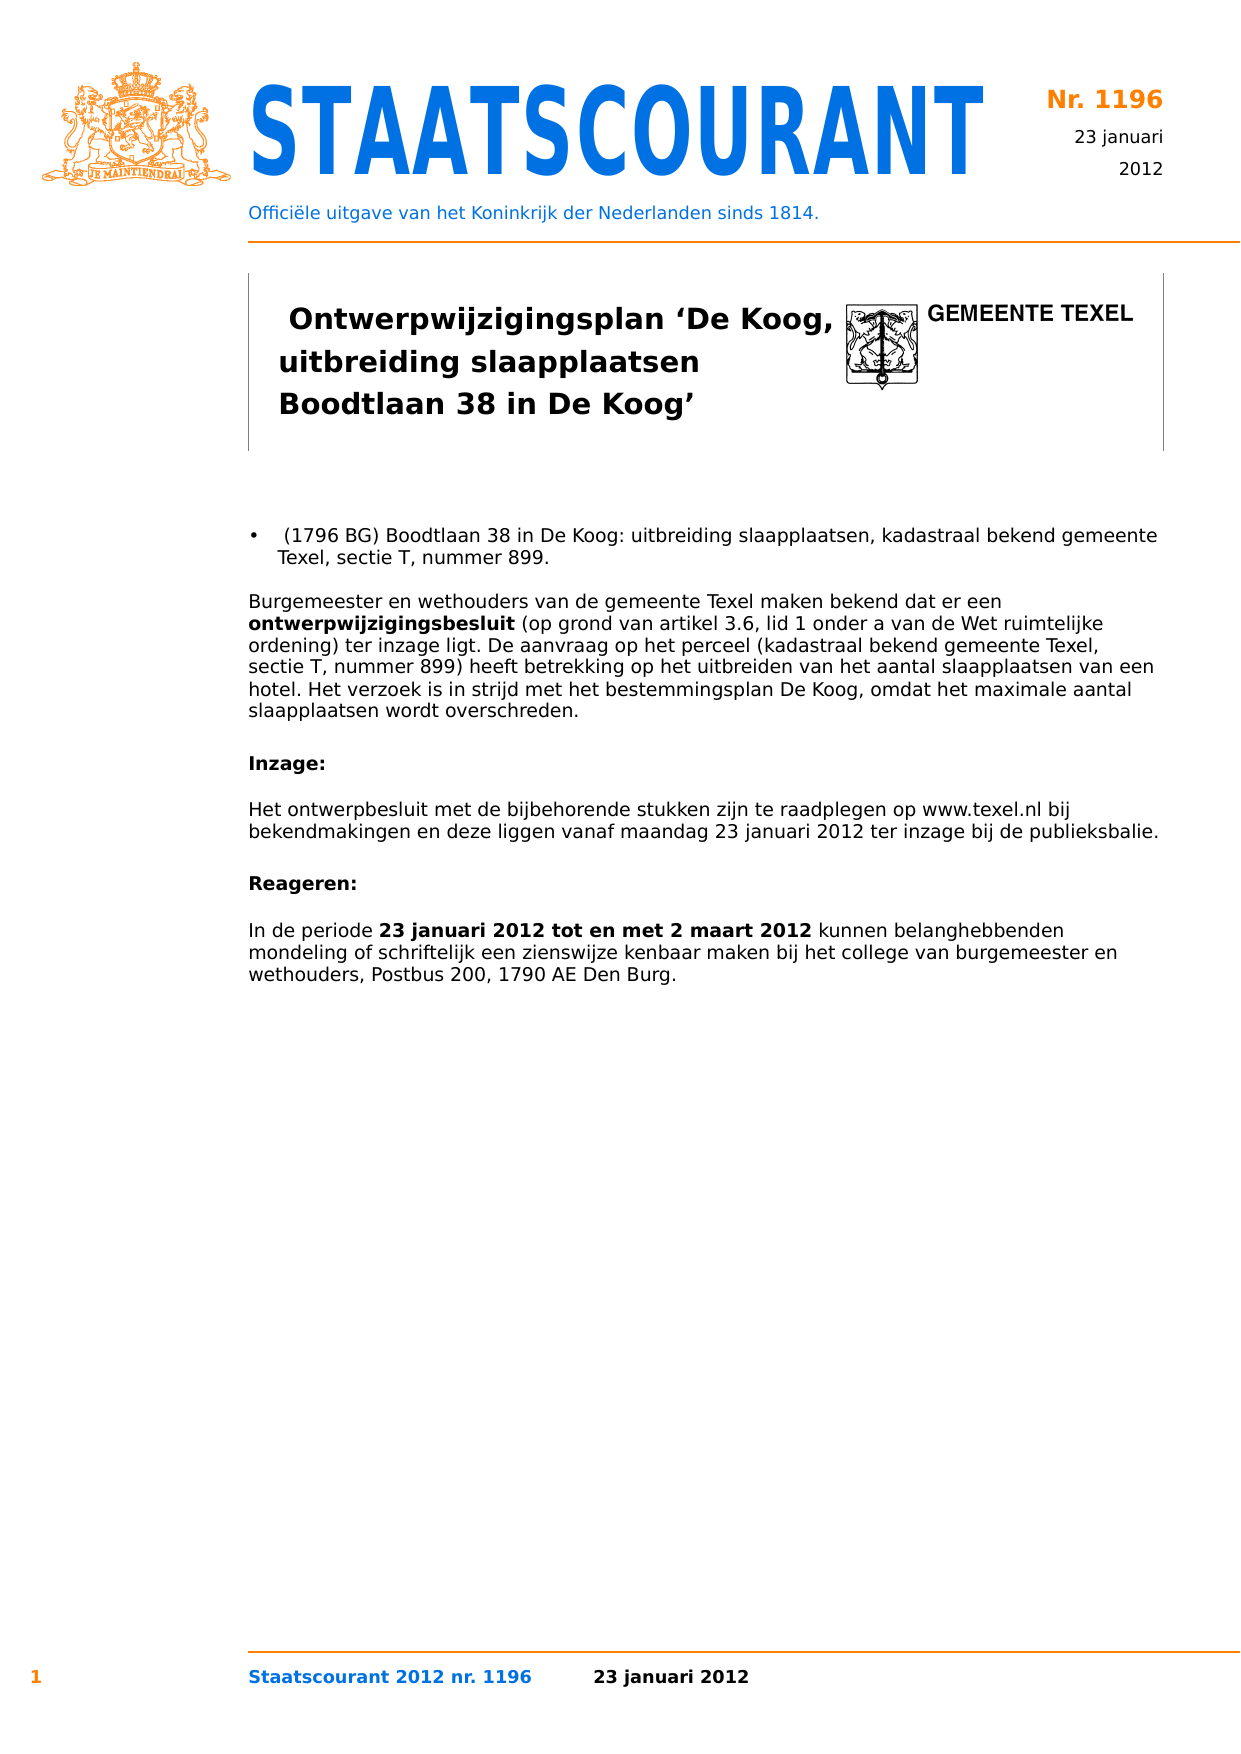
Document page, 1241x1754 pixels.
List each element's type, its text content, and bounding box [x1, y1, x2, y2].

text In de periode 23 januari 2012 tot en met 2 maart 2012 kunnen belanghebbenden mondeling of schriftelijk een zienswijze kenbaar maken bij het college van burgemeester en wethouders, Postbus 200, 1790 AE Den Burg. [248, 920, 1163, 986]
table_cell Officiële uitgave van het Koninkrijk der Nederlanden sinds 1814. [248, 203, 1240, 241]
table_header Nr. 1196 [998, 62, 1240, 121]
text Burgemeester en wethouders van de gemeente Texel maken bekend dat er een ontwerpwijzigingsbesluit (op grond van artikel 3.6, lid 1 onder a van de Wet ruimtelijke ordening) ter inzage ligt. De aanvraag op het perceel (kadastraal bekend gemeente Texel, sectie T, nummer 899) heeft betrekking op het uitbreiden van het aantal slaapplaatsen van een hotel. Het verzoek is in strijd met het bestemmingsplan De Koog, omdat het maximale aantal slaapplaatsen wordt overschreden. [248, 591, 1163, 722]
table_cell 2012 [998, 153, 1240, 203]
text • (1796 BG) Boodtlaan 38 in De Koog: uitbreiding slaapplaatsen, kadastraal bekend gemeente Texel, sectie T, nummer 899. [248, 525, 1163, 569]
table_cell 23 januari [998, 121, 1240, 153]
table_header STAATSCOURANT [248, 62, 998, 203]
subtitle Ontwerpwijzigingsplan ‘De Koog, uitbreiding slaapplaatsen Boodtlaan 38 in De Koog’ [249, 273, 1163, 451]
text Het ontwerpbesluit met de bijbehorende stukken zijn te raadplegen op www.texel.nl bij bekendmakingen en deze liggen vanaf maandag 23 januari 2012 ter inzage bij de publieksbalie. [248, 799, 1163, 843]
picture [844, 302, 1134, 391]
picture [41, 62, 231, 186]
subtitle Inzage: [248, 752, 1163, 774]
subtitle Reageren: [248, 873, 1163, 895]
table_header [25, 62, 248, 241]
